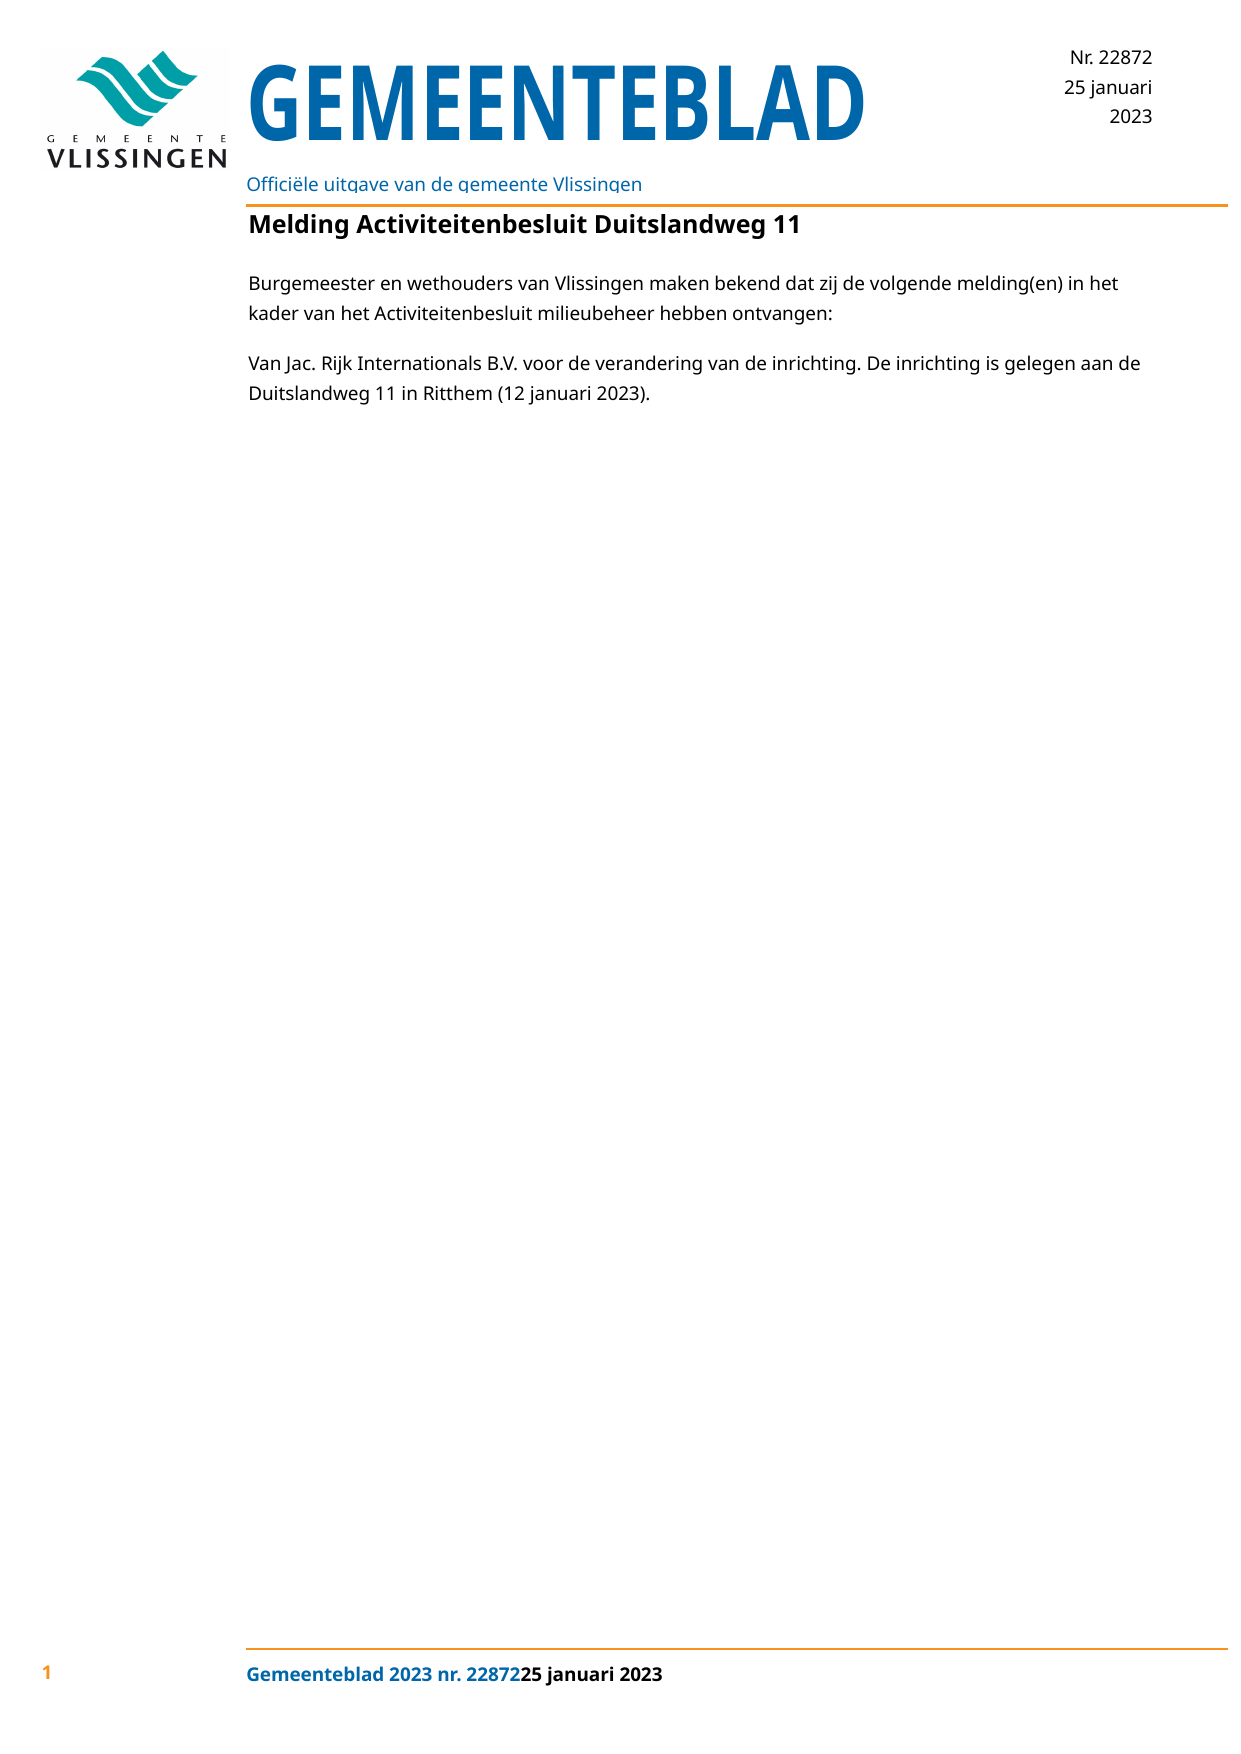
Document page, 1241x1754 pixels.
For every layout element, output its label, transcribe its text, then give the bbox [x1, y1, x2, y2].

text Van Jac. Rijk Internationals B.V. voor de verandering van de inrichting. De inrichting is gelegen aan de Duitslandweg 11 in Ritthem (12 januari 2023). [248, 350, 1152, 406]
picture [41, 47, 231, 172]
text Burgemeester en wethouders van Vlissingen maken bekend dat zij de volgende melding(en) in het kader van het Activiteitenbesluit milieubeheer hebben ontvangen: [248, 270, 1152, 326]
text Melding Activiteitenbesluit Duitslandweg 11 [248, 207, 1152, 241]
